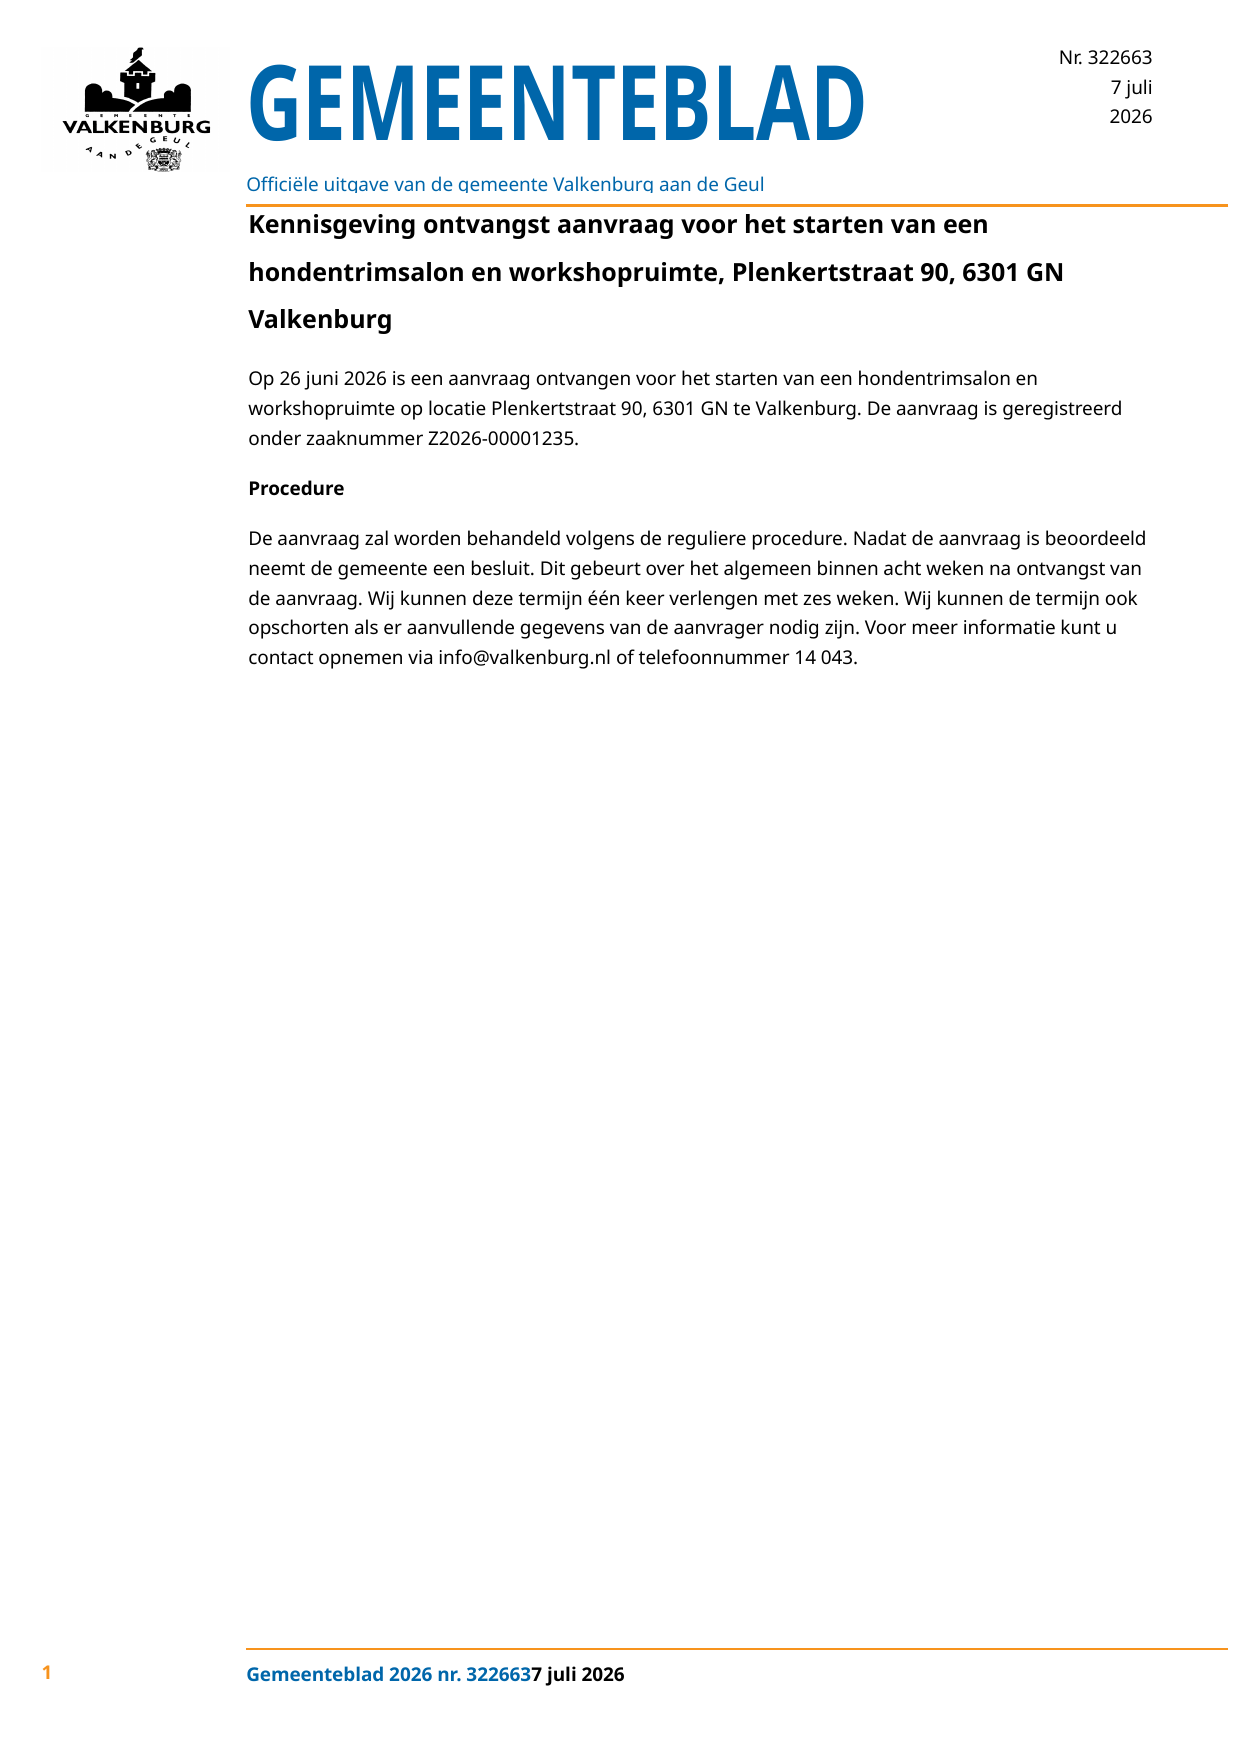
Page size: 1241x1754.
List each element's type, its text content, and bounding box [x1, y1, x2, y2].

picture [41, 47, 231, 172]
text Op 26 juni 2026 is een aanvraag ontvangen voor het starten van een hondentrimsalon en workshopruimte op locatie Plenkertstraat 90, 6301 GN te Valkenburg. De aanvraag is geregistreerd onder zaaknummer Z2026-00001235. [248, 366, 1152, 450]
text De aanvraag zal worden behandeld volgens de reguliere procedure. Nadat de aanvraag is beoordeeld neemt de gemeente een besluit. Dit gebeurt over het algemeen binnen acht weken na ontvangst van de aanvraag. Wij kunnen deze termijn één keer verlengen met zes weken. Wij kunnen de termijn ook opschorten als er aanvullende gegevens van de aanvrager nodig zijn. Voor meer informatie kunt u contact opnemen via info@valkenburg.nl of telefoonnummer 14 043. [248, 526, 1152, 669]
text Procedure [248, 475, 1152, 501]
text Kennisgeving ontvangst aanvraag voor het starten van een hondentrimsalon en workshopruimte, Plenkertstraat 90, 6301 GN Valkenburg [248, 207, 1152, 336]
